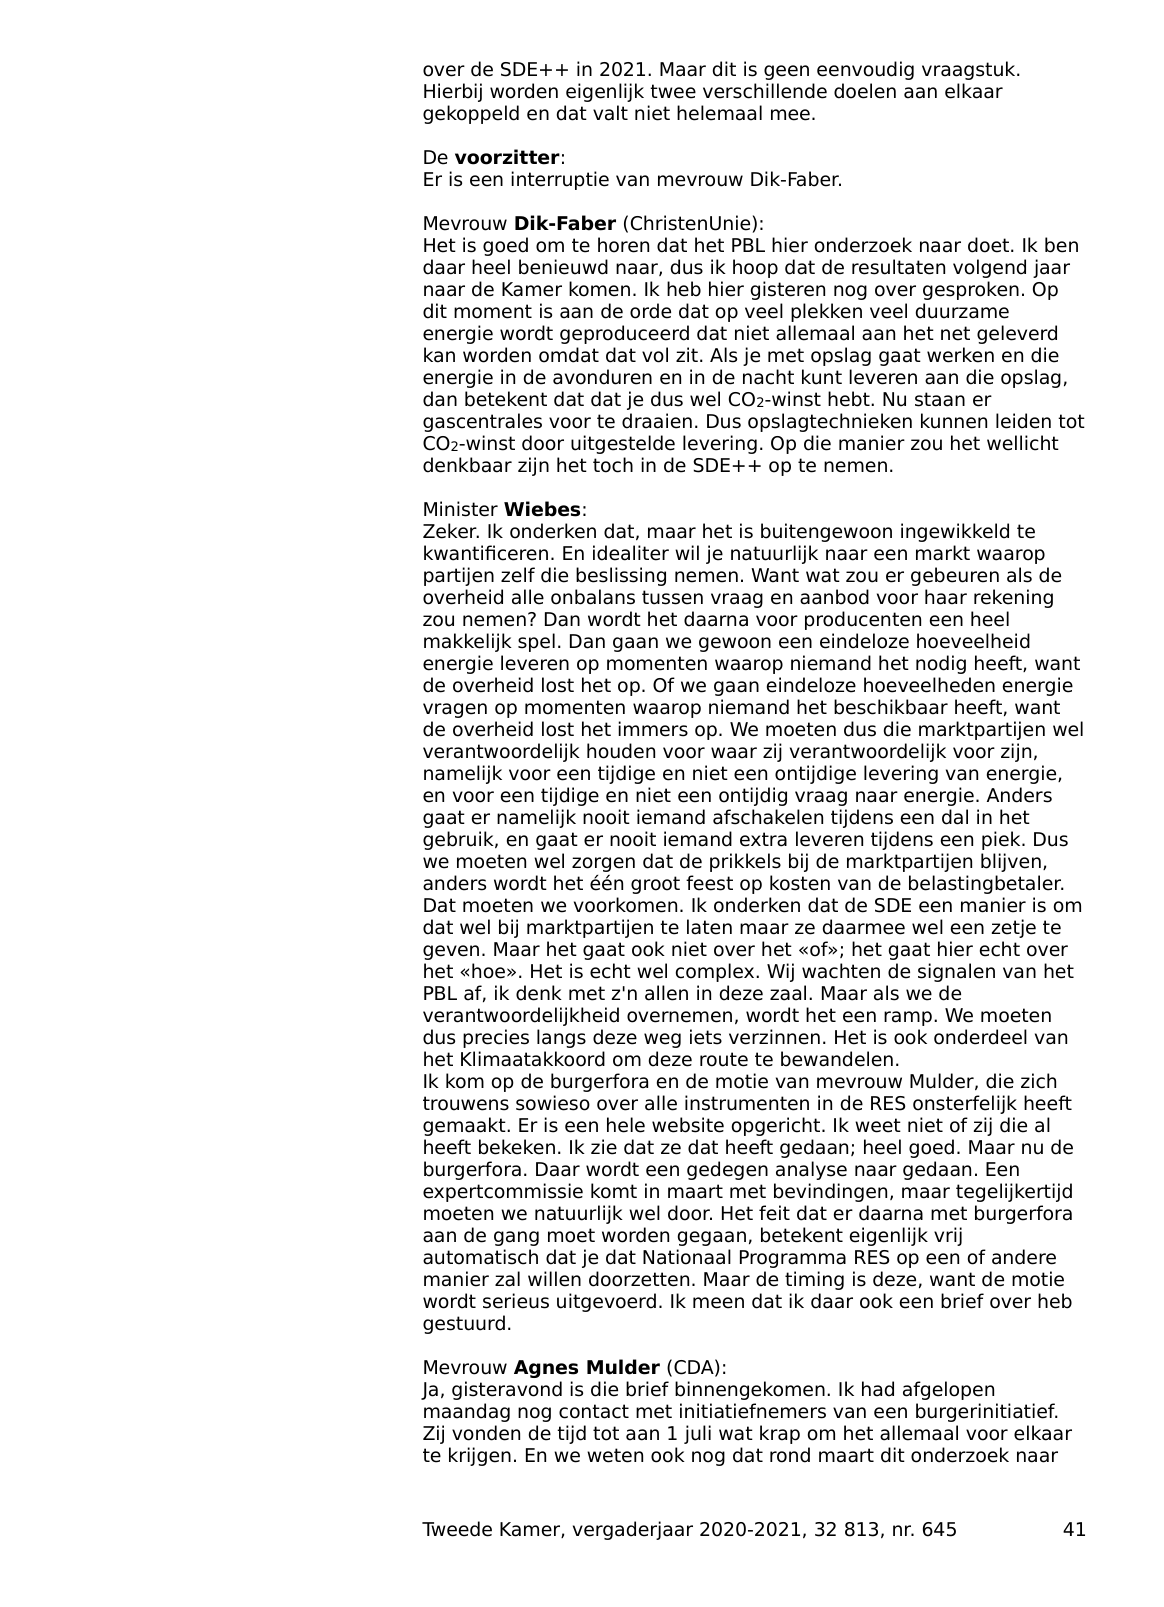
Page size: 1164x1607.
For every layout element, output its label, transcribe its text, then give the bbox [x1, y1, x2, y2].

text Ik kom op de burgerfora en de motie van mevrouw Mulder, die zich trouwens sowieso over alle instrumenten in de RES onsterfelijk heeft gemaakt. Er is een hele website opgericht. Ik weet niet of zij die al heeft bekeken. Ik zie dat ze dat heeft gedaan; heel goed. Maar nu de burgerfora. Daar wordt een gedegen analyse naar gedaan. Een expertcommissie komt in maart met bevindingen, maar tegelijkertijd moeten we natuurlijk wel door. Het feit dat er daarna met burgerfora aan de gang moet worden gegaan, betekent eigenlijk vrij automatisch dat je dat Nationaal Programma RES op een of andere manier zal willen doorzetten. Maar de timing is deze, want de motie wordt serieus uitgevoerd. Ik meen dat ik daar ook een brief over heb gestuurd. [422, 1071, 1087, 1334]
text Mevrouw Agnes Mulder (CDA): [422, 1357, 1087, 1379]
text De voorzitter: [422, 147, 1087, 169]
text Het is goed om te horen dat het PBL hier onderzoek naar doet. Ik ben daar heel benieuwd naar, dus ik hoop dat de resultaten volgend jaar naar de Kamer komen. Ik heb hier gisteren nog over gesproken. Op dit moment is aan de orde dat op veel plekken veel duurzame energie wordt geproduceerd dat niet allemaal aan het net geleverd kan worden omdat dat vol zit. Als je met opslag gaat werken en die energie in de avonduren en in de nacht kunt leveren aan die opslag, dan betekent dat dat je dus wel CO2-winst hebt. Nu staan er gascentrales voor te draaien. Dus opslagtechnieken kunnen leiden tot CO2-winst door uitgestelde levering. Op die manier zou het wellicht denkbaar zijn het toch in de SDE++ op te nemen. [422, 235, 1087, 477]
text Minister Wiebes: [422, 499, 1087, 521]
text Ja, gisteravond is die brief binnengekomen. Ik had afgelopen maandag nog contact met initiatiefnemers van een burgerinitiatief. Zij vonden de tijd tot aan 1 juli wat krap om het allemaal voor elkaar te krijgen. En we weten ook nog dat rond maart dit onderzoek naar [422, 1379, 1087, 1467]
text Er is een interruptie van mevrouw Dik-Faber. [422, 169, 1087, 191]
text over de SDE++ in 2021. Maar dit is geen eenvoudig vraagstuk. Hierbij worden eigenlijk twee verschillende doelen aan elkaar gekoppeld en dat valt niet helemaal mee. [422, 59, 1087, 125]
text Mevrouw Dik-Faber (ChristenUnie): [422, 213, 1087, 235]
text Zeker. Ik onderken dat, maar het is buitengewoon ingewikkeld te kwantificeren. En idealiter wil je natuurlijk naar een markt waarop partijen zelf die beslissing nemen. Want wat zou er gebeuren als de overheid alle onbalans tussen vraag en aanbod voor haar rekening zou nemen? Dan wordt het daarna voor producenten een heel makkelijk spel. Dan gaan we gewoon een eindeloze hoeveelheid energie leveren op momenten waarop niemand het nodig heeft, want de overheid lost het op. Of we gaan eindeloze hoeveelheden energie vragen op momenten waarop niemand het beschikbaar heeft, want de overheid lost het immers op. We moeten dus die marktpartijen wel verantwoordelijk houden voor waar zij verantwoordelijk voor zijn, namelijk voor een tijdige en niet een ontijdige levering van energie, en voor een tijdige en niet een ontijdig vraag naar energie. Anders gaat er namelijk nooit iemand afschakelen tijdens een dal in het gebruik, en gaat er nooit iemand extra leveren tijdens een piek. Dus we moeten wel zorgen dat de prikkels bij de marktpartijen blijven, anders wordt het één groot feest op kosten van de belastingbetaler. Dat moeten we voorkomen. Ik onderken dat de SDE een manier is om dat wel bij marktpartijen te laten maar ze daarmee wel een zetje te geven. Maar het gaat ook niet over het «of»; het gaat hier echt over het «hoe». Het is echt wel complex. Wij wachten de signalen van het PBL af, ik denk met z'n allen in deze zaal. Maar als we de verantwoordelijkheid overnemen, wordt het een ramp. We moeten dus precies langs deze weg iets verzinnen. Het is ook onderdeel van het Klimaatakkoord om deze route te bewandelen. [422, 521, 1087, 1071]
